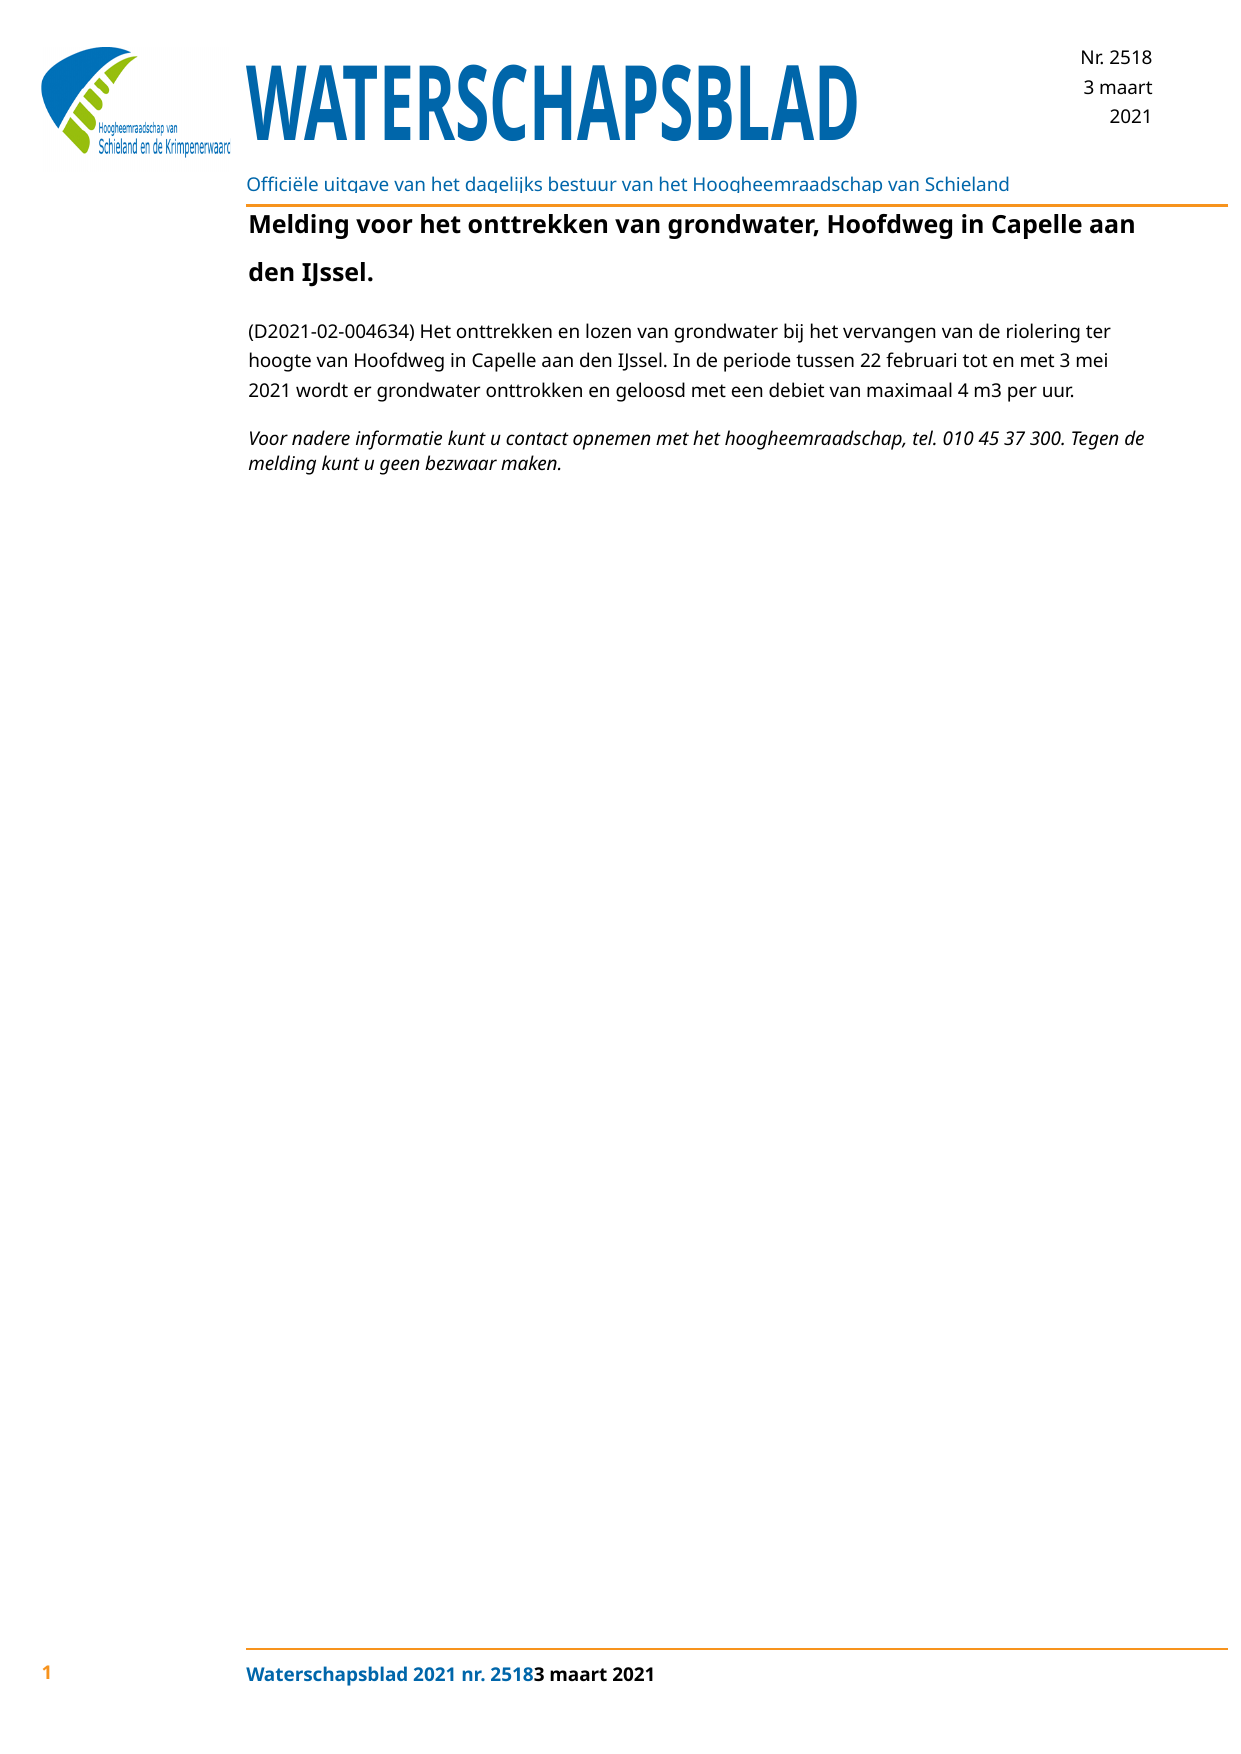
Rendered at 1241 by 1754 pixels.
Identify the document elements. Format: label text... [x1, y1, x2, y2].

text (D2021-02-004634) Het onttrekken en lozen van grondwater bij het vervangen van de riolering ter hoogte van Hoofdweg in Capelle aan den IJssel. In de periode tussen 22 februari tot en met 3 mei 2021 wordt er grondwater onttrokken en geloosd met een debiet van maximaal 4 m3 per uur. [248, 318, 1152, 403]
text Melding voor het onttrekken van grondwater, Hoofdweg in Capelle aan den IJssel. [248, 207, 1152, 288]
text Voor nadere informatie kunt u contact opnemen met het hoogheemraadschap, tel. 010 45 37 300. Tegen de melding kunt u geen bezwaar maken. [248, 425, 1152, 476]
picture [41, 47, 231, 172]
